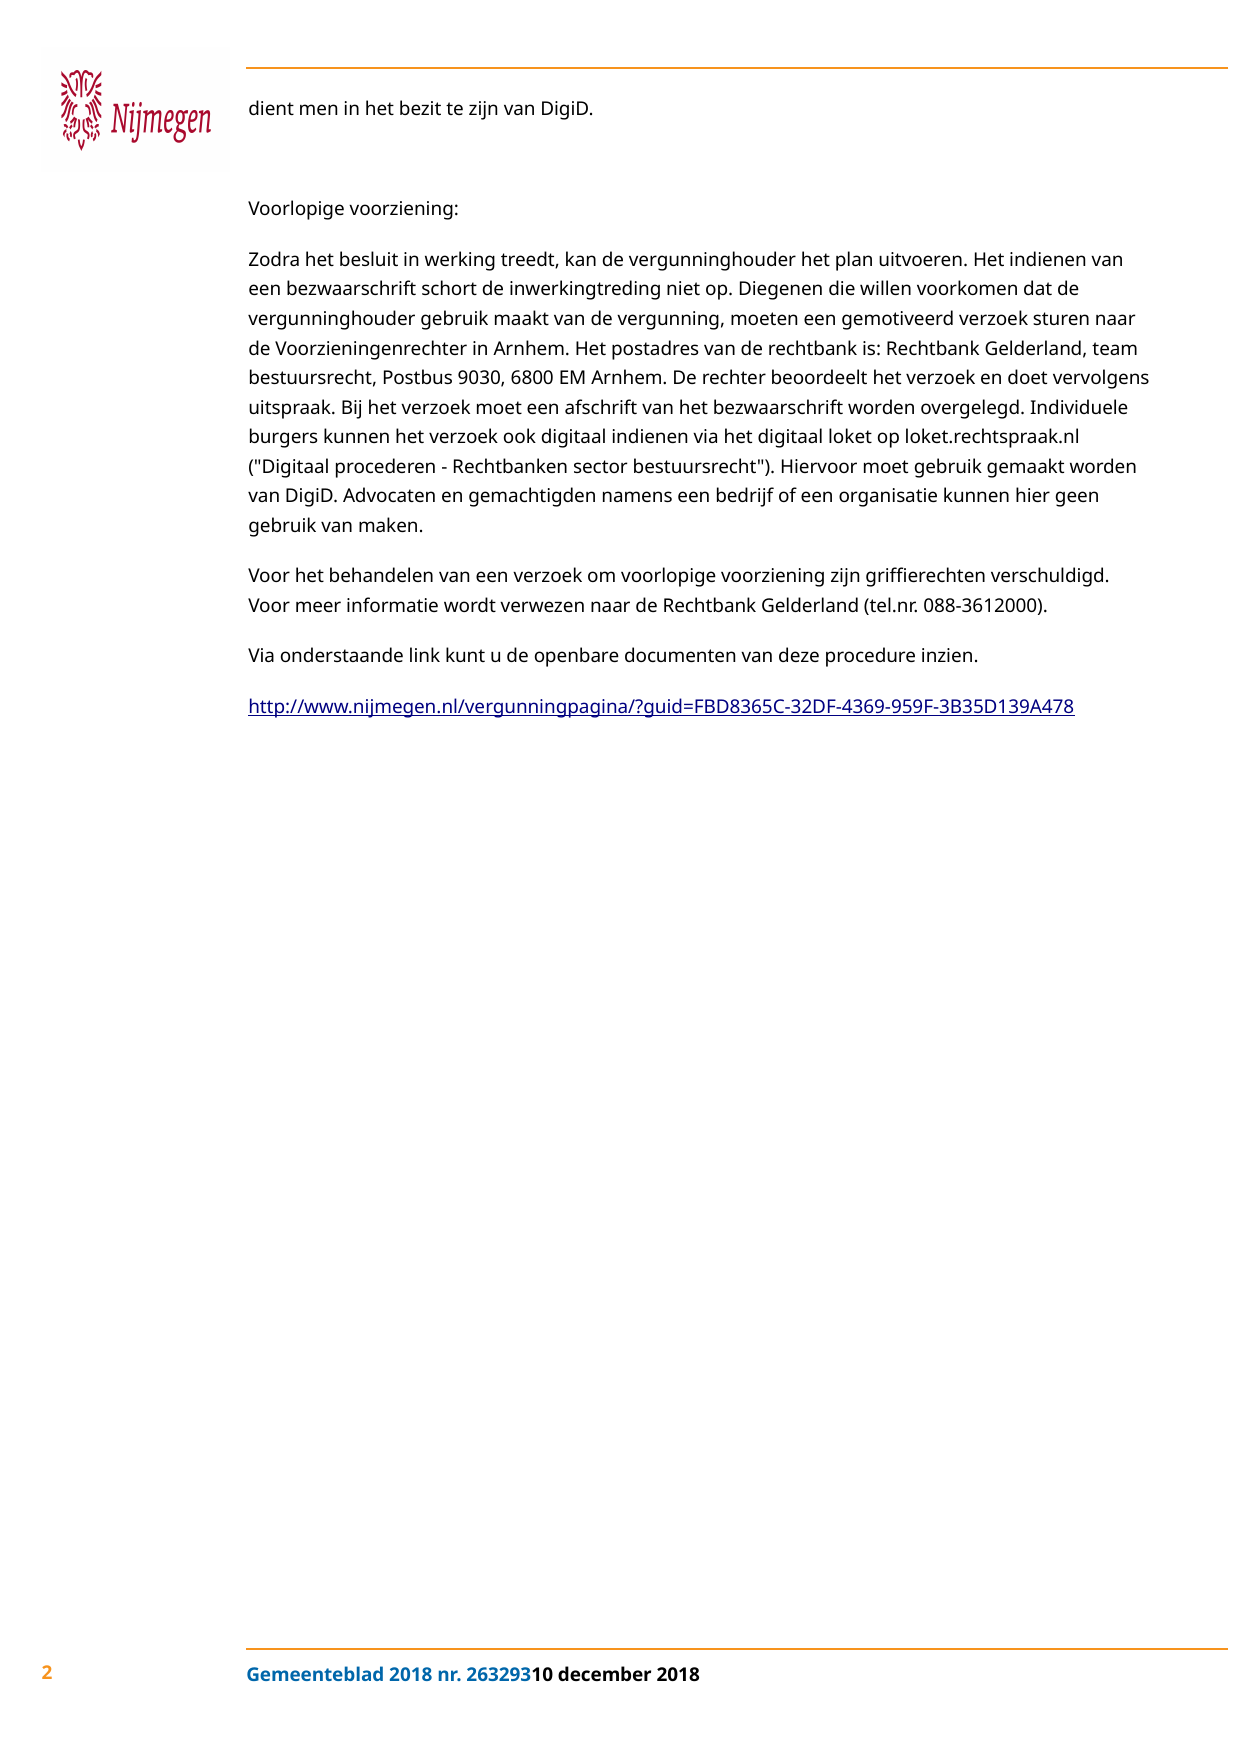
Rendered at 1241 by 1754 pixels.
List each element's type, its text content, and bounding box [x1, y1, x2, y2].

text Zodra het besluit in werking treedt, kan de vergunninghouder het plan uitvoeren. Het indienen van een bezwaarschrift schort de inwerkingtreding niet op. Diegenen die willen voorkomen dat de vergunninghouder gebruik maakt van de vergunning, moeten een gemotiveerd verzoek sturen naar de Voorzieningenrechter in Arnhem. Het postadres van de rechtbank is: Rechtbank Gelderland, team bestuursrecht, Postbus 9030, 6800 EM Arnhem. De rechter beoordeelt het verzoek en doet vervolgens uitspraak. Bij het verzoek moet een afschrift van het bezwaarschrift worden overgelegd. Individuele burgers kunnen het verzoek ook digitaal indienen via het digitaal loket op loket.rechtspraak.nl ("Digitaal procederen - Rechtbanken sector bestuursrecht"). Hiervoor moet gebruik gemaakt worden van DigiD. Advocaten en gemachtigden namens een bedrijf of een organisatie kunnen hier geen gebruik van maken. [248, 246, 1152, 538]
text Voor het behandelen van een verzoek om voorlopige voorziening zijn griffierechten verschuldigd. Voor meer informatie wordt verwezen naar de Rechtbank Gelderland (tel.nr. 088-3612000). [248, 563, 1152, 618]
text dient men in het bezit te zijn van DigiD. [248, 95, 1152, 121]
text http://www.nijmegen.nl/vergunningpagina/?guid=FBD8365C-32DF-4369-959F-3B35D139A478 [248, 693, 1152, 719]
picture [41, 47, 231, 172]
text Via onderstaande link kunt u de openbare documenten van deze procedure inzien. [248, 643, 1152, 668]
text Voorlopige voorziening: [248, 196, 1152, 221]
